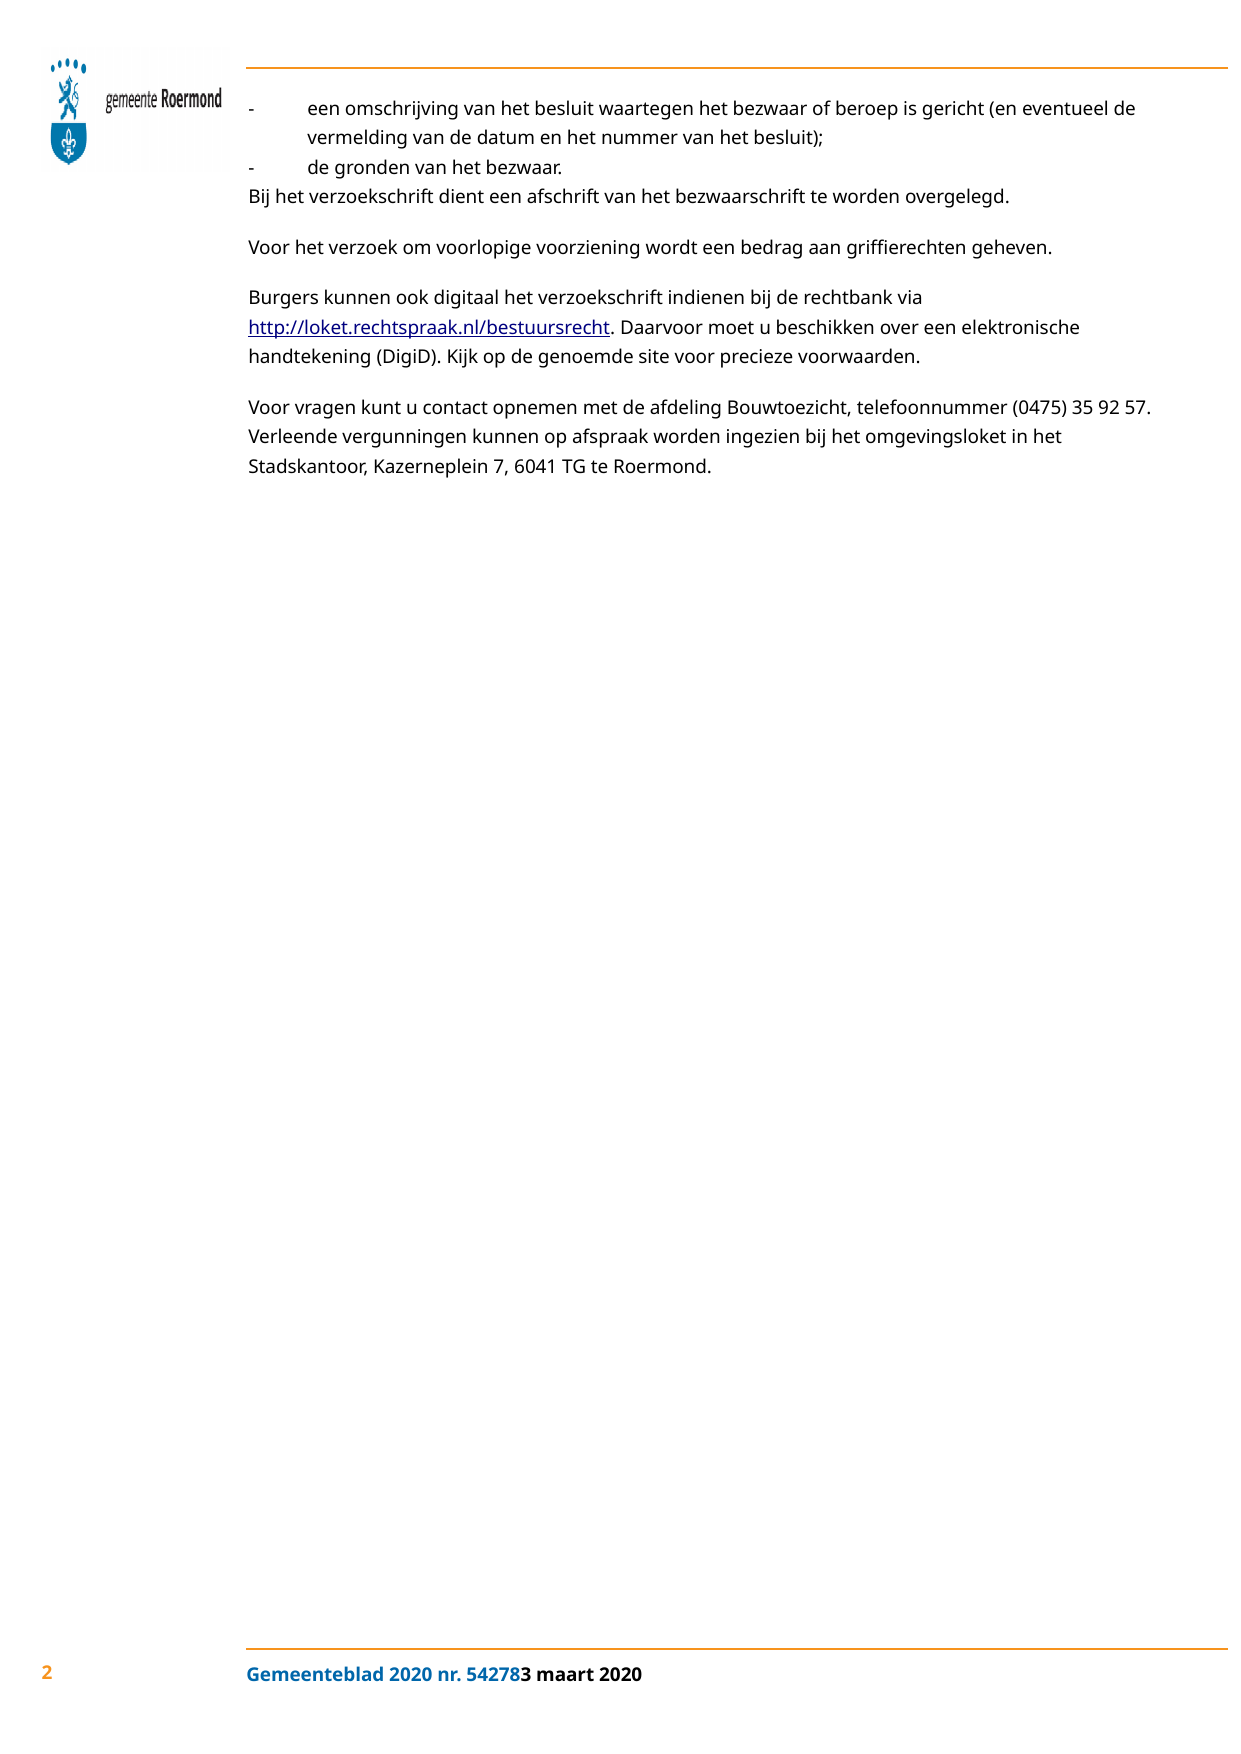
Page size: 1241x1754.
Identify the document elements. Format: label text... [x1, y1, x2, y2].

text Bij het verzoekschrift dient een afschrift van het bezwaarschrift te worden overgelegd. [248, 183, 1152, 209]
text Voor vragen kunt u contact opnemen met de afdeling Bouwtoezicht, telefoonnummer (0475) 35 92 57. Verleende vergunningen kunnen op afspraak worden ingezien bij het omgevingsloket in het Stadskantoor, Kazerneplein 7, 6041 TG te Roermond. [248, 394, 1152, 479]
picture [41, 47, 231, 172]
list een omschrijving van het besluit waartegen het bezwaar of beroep is gericht (en eventueel de vermelding van de datum en het nummer van het besluit); [248, 95, 1152, 150]
text Burgers kunnen ook digitaal het verzoekschrift indienen bij de rechtbank via http://loket.rechtspraak.nl/bestuursrecht. Daarvoor moet u beschikken over een elektronische handtekening (DigiD). Kijk op de genoemde site voor precieze voorwaarden. [248, 284, 1152, 369]
list de gronden van het bezwaar. [248, 154, 1152, 180]
text Voor het verzoek om voorlopige voorziening wordt een bedrag aan griffierechten geheven. [248, 234, 1152, 260]
